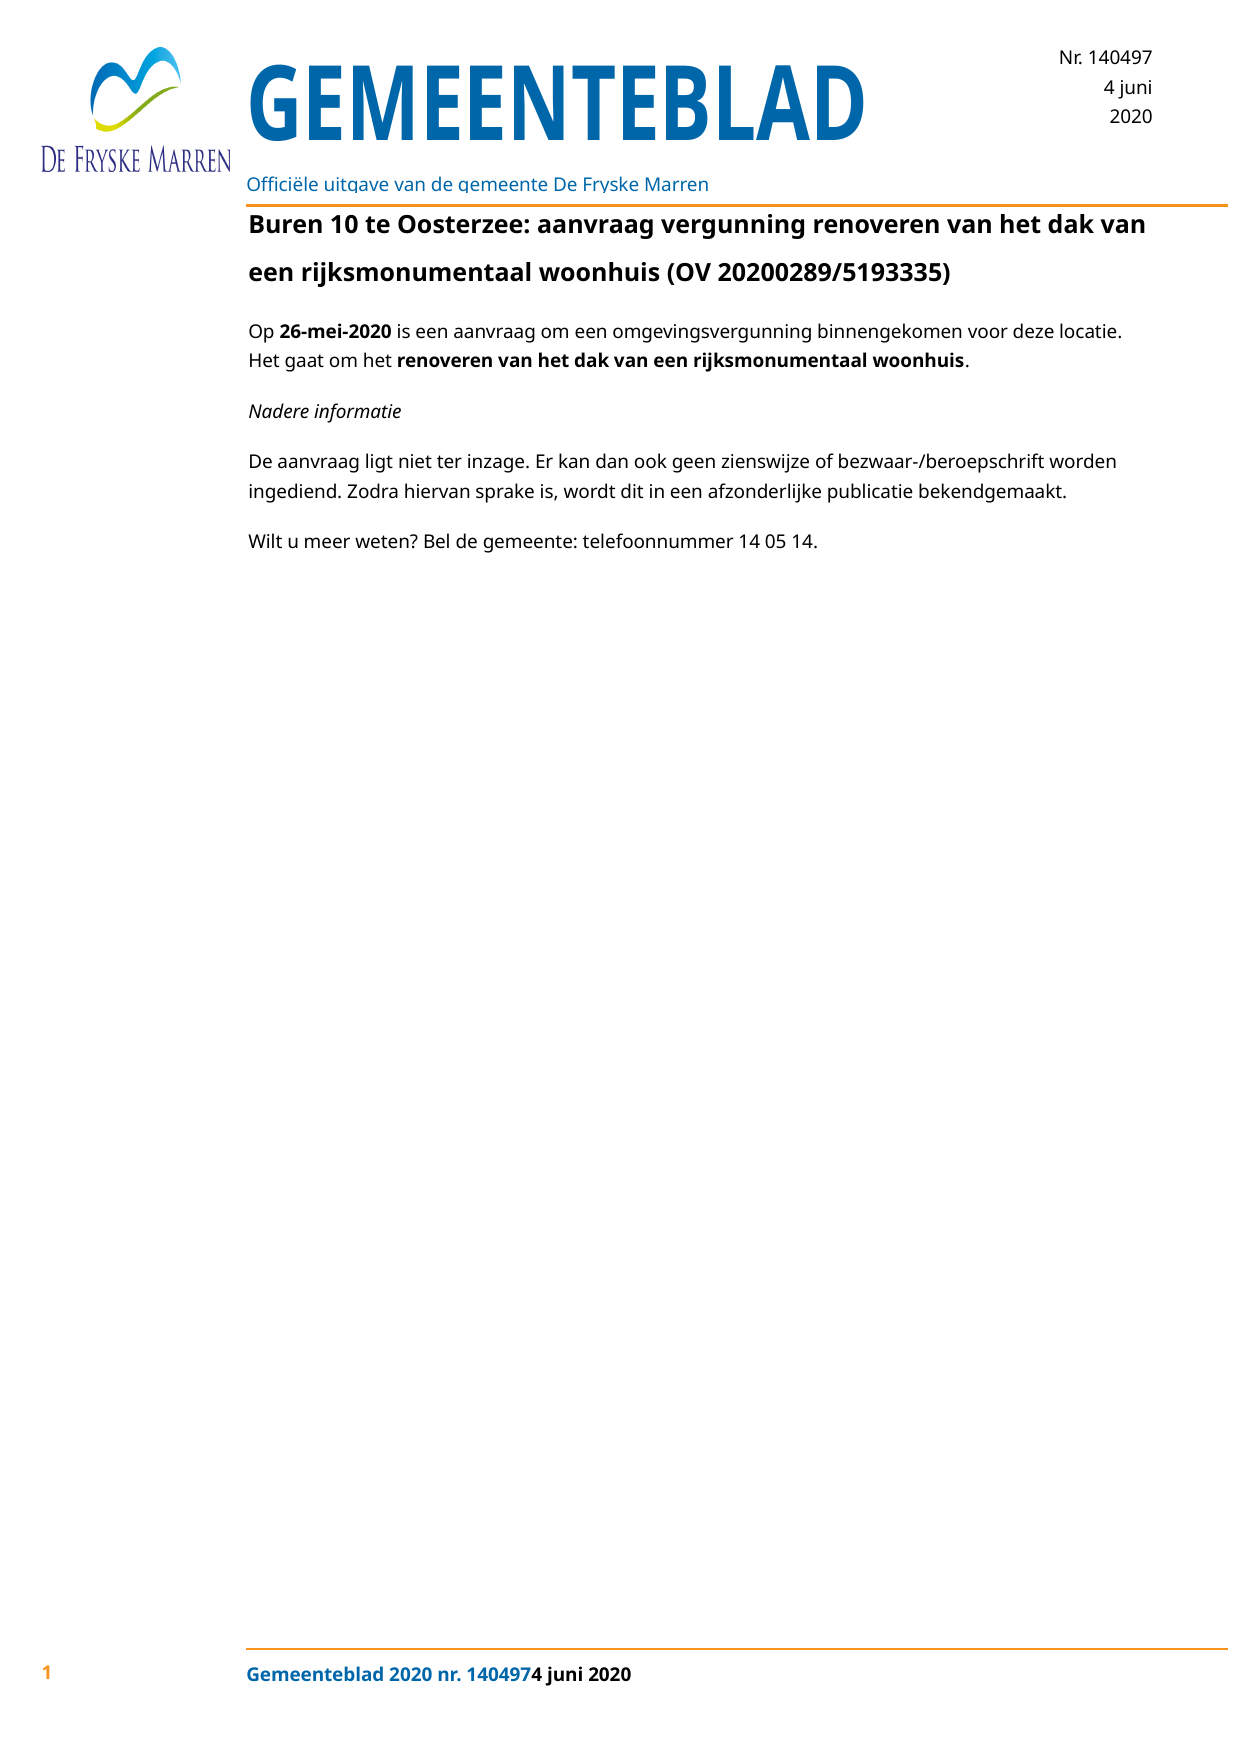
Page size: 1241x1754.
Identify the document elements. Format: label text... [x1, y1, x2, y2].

text Op 26-mei-2020 is een aanvraag om een omgevingsvergunning binnengekomen voor deze locatie. Het gaat om het renoveren van het dak van een rijksmonumentaal woonhuis. [248, 318, 1152, 373]
picture [41, 47, 231, 172]
text Nadere informatie [248, 398, 1152, 424]
text Wilt u meer weten? Bel de gemeente: telefoonnummer 14 05 14. [248, 528, 1152, 554]
text Buren 10 te Oosterzee: aanvraag vergunning renoveren van het dak van een rijksmonumentaal woonhuis (OV 20200289/5193335) [248, 207, 1152, 288]
text De aanvraag ligt niet ter inzage. Er kan dan ook geen zienswijze of bezwaar-/beroepschrift worden ingediend. Zodra hiervan sprake is, wordt dit in een afzonderlijke publicatie bekendgemaakt. [248, 448, 1152, 504]
